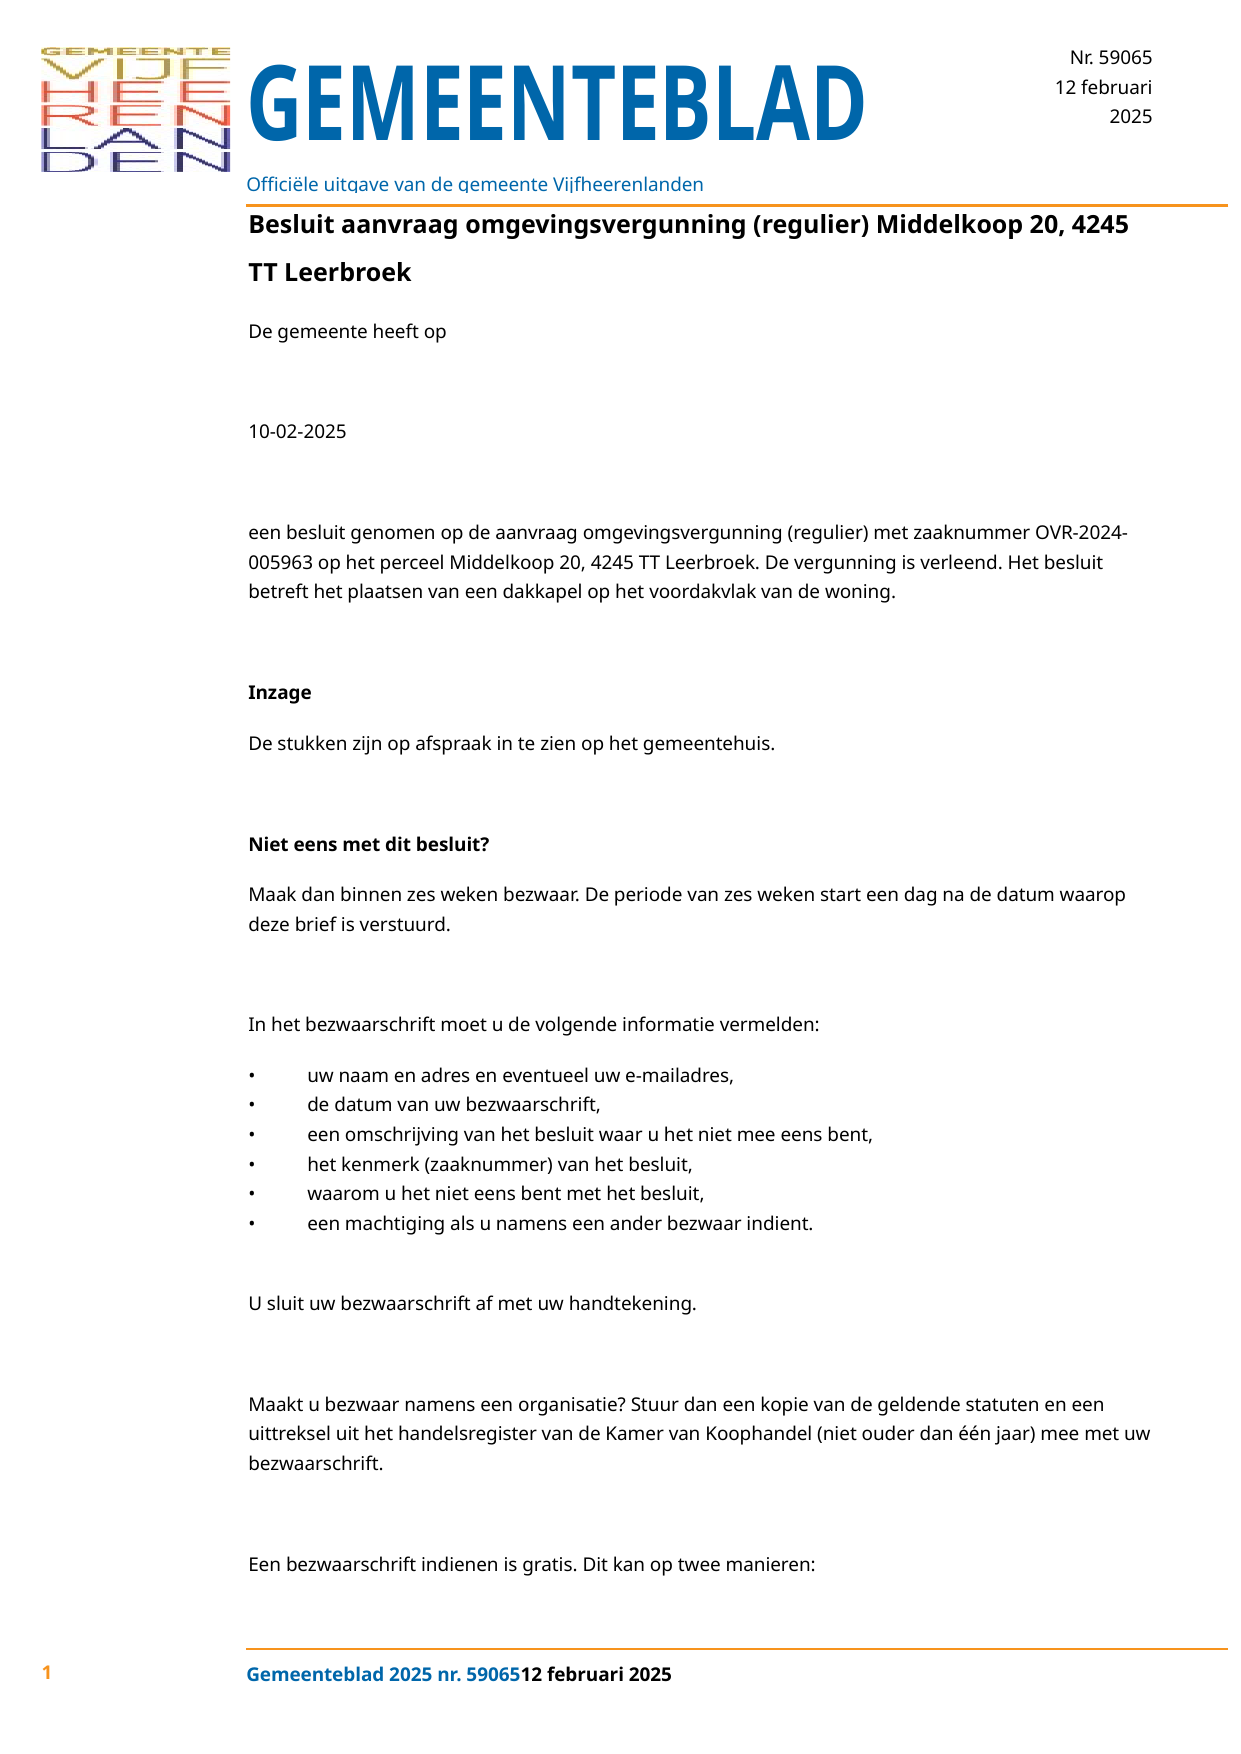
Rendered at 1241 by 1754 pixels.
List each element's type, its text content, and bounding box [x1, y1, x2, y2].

text Een bezwaarschrift indienen is gratis. Dit kan op twee manieren: [248, 1551, 1152, 1577]
text In het bezwaarschrift moet u de volgende informatie vermelden: [248, 1012, 1152, 1037]
text De stukken zijn op afspraak in te zien op het gemeentehuis. [248, 730, 1152, 756]
text Niet eens met dit besluit? [248, 831, 1152, 857]
list uw naam en adres en eventueel uw e-mailadres, [248, 1062, 1152, 1088]
list het kenmerk (zaaknummer) van het besluit, [248, 1151, 1152, 1177]
list een machtiging als u namens een ander bezwaar indient. [248, 1210, 1152, 1236]
text een besluit genomen op de aanvraag omgevingsvergunning (regulier) met zaaknummer OVR-2024-005963 op het perceel Middelkoop 20, 4245 TT Leerbroek. De vergunning is verleend. Het besluit betreft het plaatsen van een dakkapel op het voordakvlak van de woning. [248, 519, 1152, 604]
picture [41, 47, 231, 172]
text 10-02-2025 [248, 419, 1152, 444]
list de datum van uw bezwaarschrift, [248, 1092, 1152, 1117]
text Maak dan binnen zes weken bezwaar. De periode van zes weken start een dag na de datum waarop deze brief is verstuurd. [248, 881, 1152, 937]
text Besluit aanvraag omgevingsvergunning (regulier) Middelkoop 20, 4245 TT Leerbroek [248, 207, 1152, 288]
text U sluit uw bezwaarschrift af met uw handtekening. [248, 1290, 1152, 1316]
text Maakt u bezwaar namens een organisatie? Stuur dan een kopie van de geldende statuten en een uittreksel uit het handelsregister van de Kamer van Koophandel (niet ouder dan één jaar) mee met uw bezwaarschrift. [248, 1391, 1152, 1476]
list een omschrijving van het besluit waar u het niet mee eens bent, [248, 1121, 1152, 1147]
list waarom u het niet eens bent met het besluit, [248, 1180, 1152, 1206]
text De gemeente heeft op [248, 318, 1152, 344]
text Inzage [248, 679, 1152, 705]
